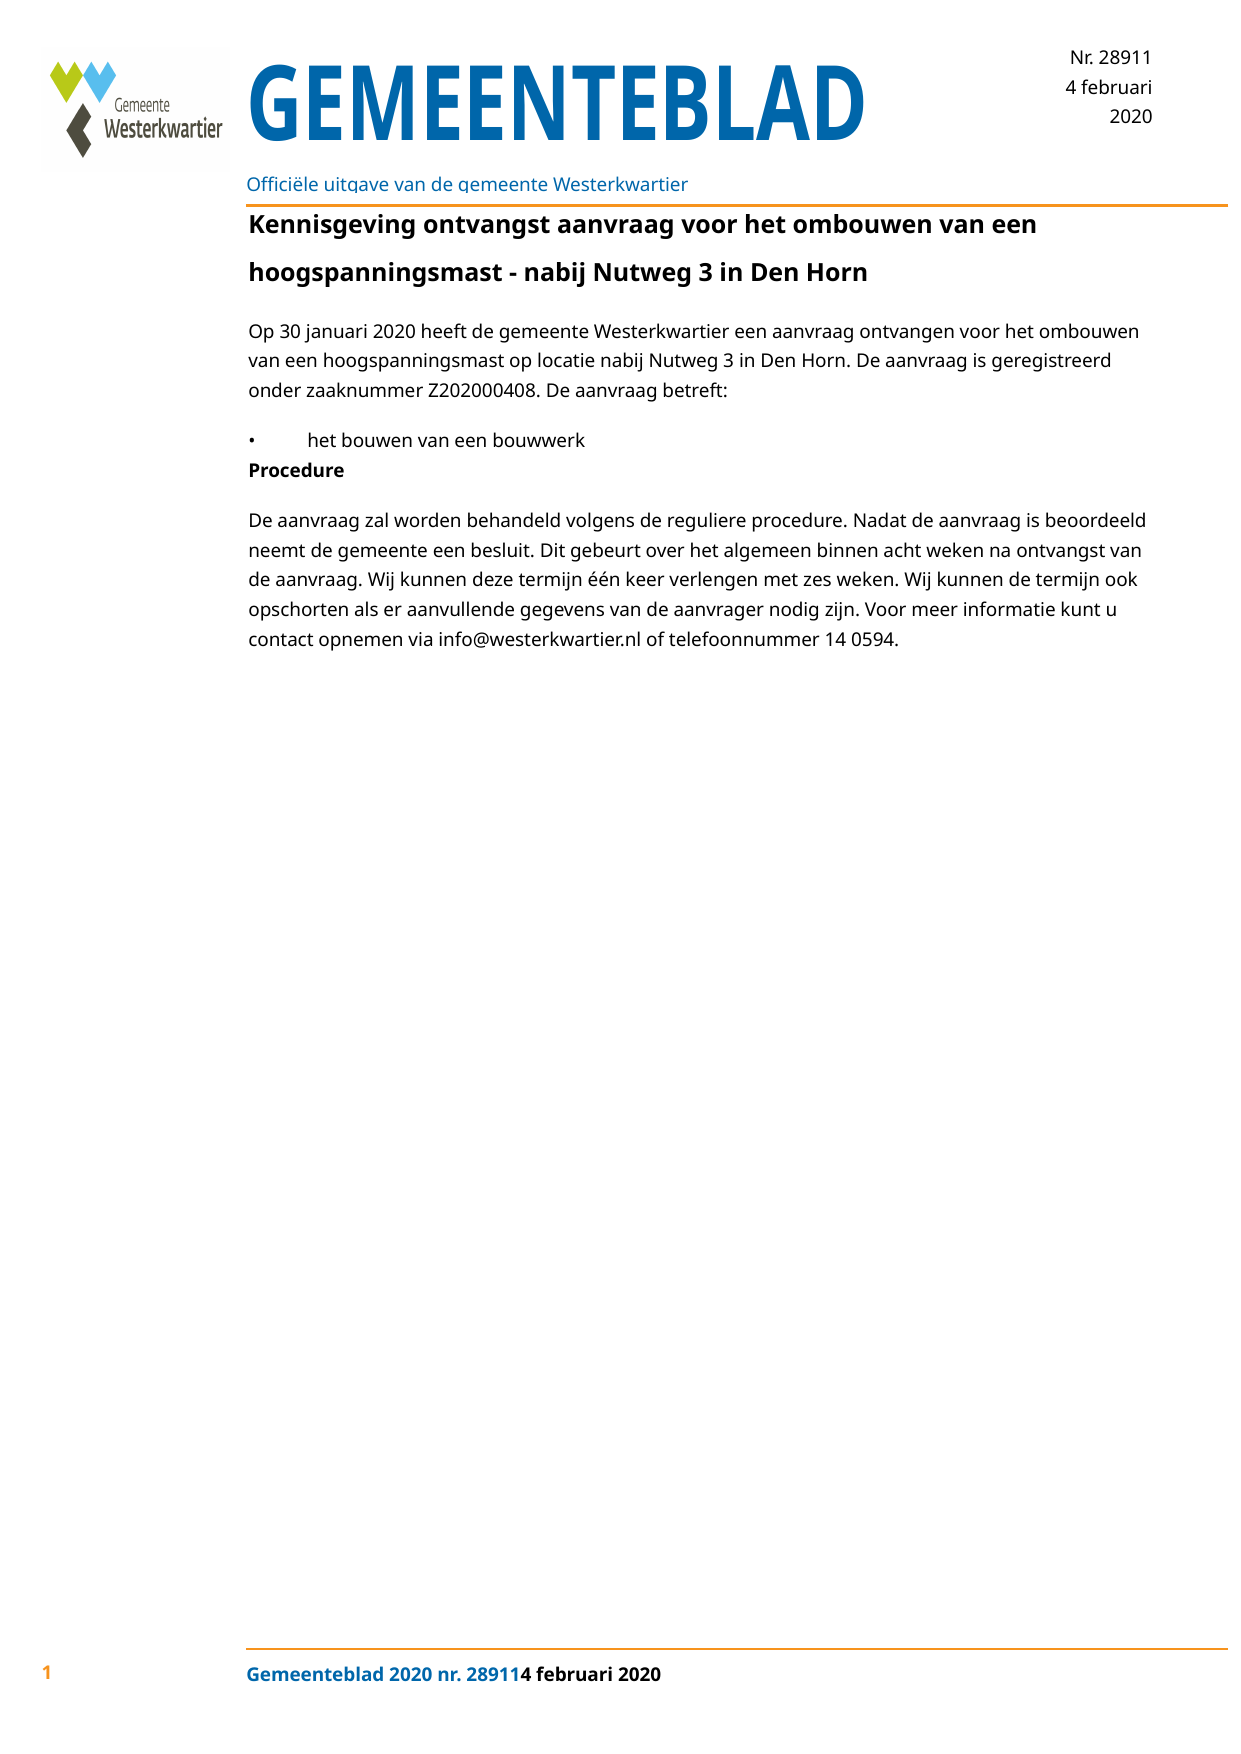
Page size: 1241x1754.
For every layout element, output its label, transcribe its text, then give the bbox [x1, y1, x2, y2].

text Op 30 januari 2020 heeft de gemeente Westerkwartier een aanvraag ontvangen voor het ombouwen van een hoogspanningsmast op locatie nabij Nutweg 3 in Den Horn. De aanvraag is geregistreerd onder zaaknummer Z202000408. De aanvraag betreft: [248, 318, 1152, 403]
text Procedure [248, 457, 1152, 483]
picture [41, 47, 231, 172]
list het bouwen van een bouwwerk [248, 427, 1152, 453]
text Kennisgeving ontvangst aanvraag voor het ombouwen van een hoogspanningsmast - nabij Nutweg 3 in Den Horn [248, 207, 1152, 288]
text De aanvraag zal worden behandeld volgens de reguliere procedure. Nadat de aanvraag is beoordeeld neemt de gemeente een besluit. Dit gebeurt over het algemeen binnen acht weken na ontvangst van de aanvraag. Wij kunnen deze termijn één keer verlengen met zes weken. Wij kunnen de termijn ook opschorten als er aanvullende gegevens van de aanvrager nodig zijn. Voor meer informatie kunt u contact opnemen via info@westerkwartier.nl of telefoonnummer 14 0594. [248, 507, 1152, 652]
